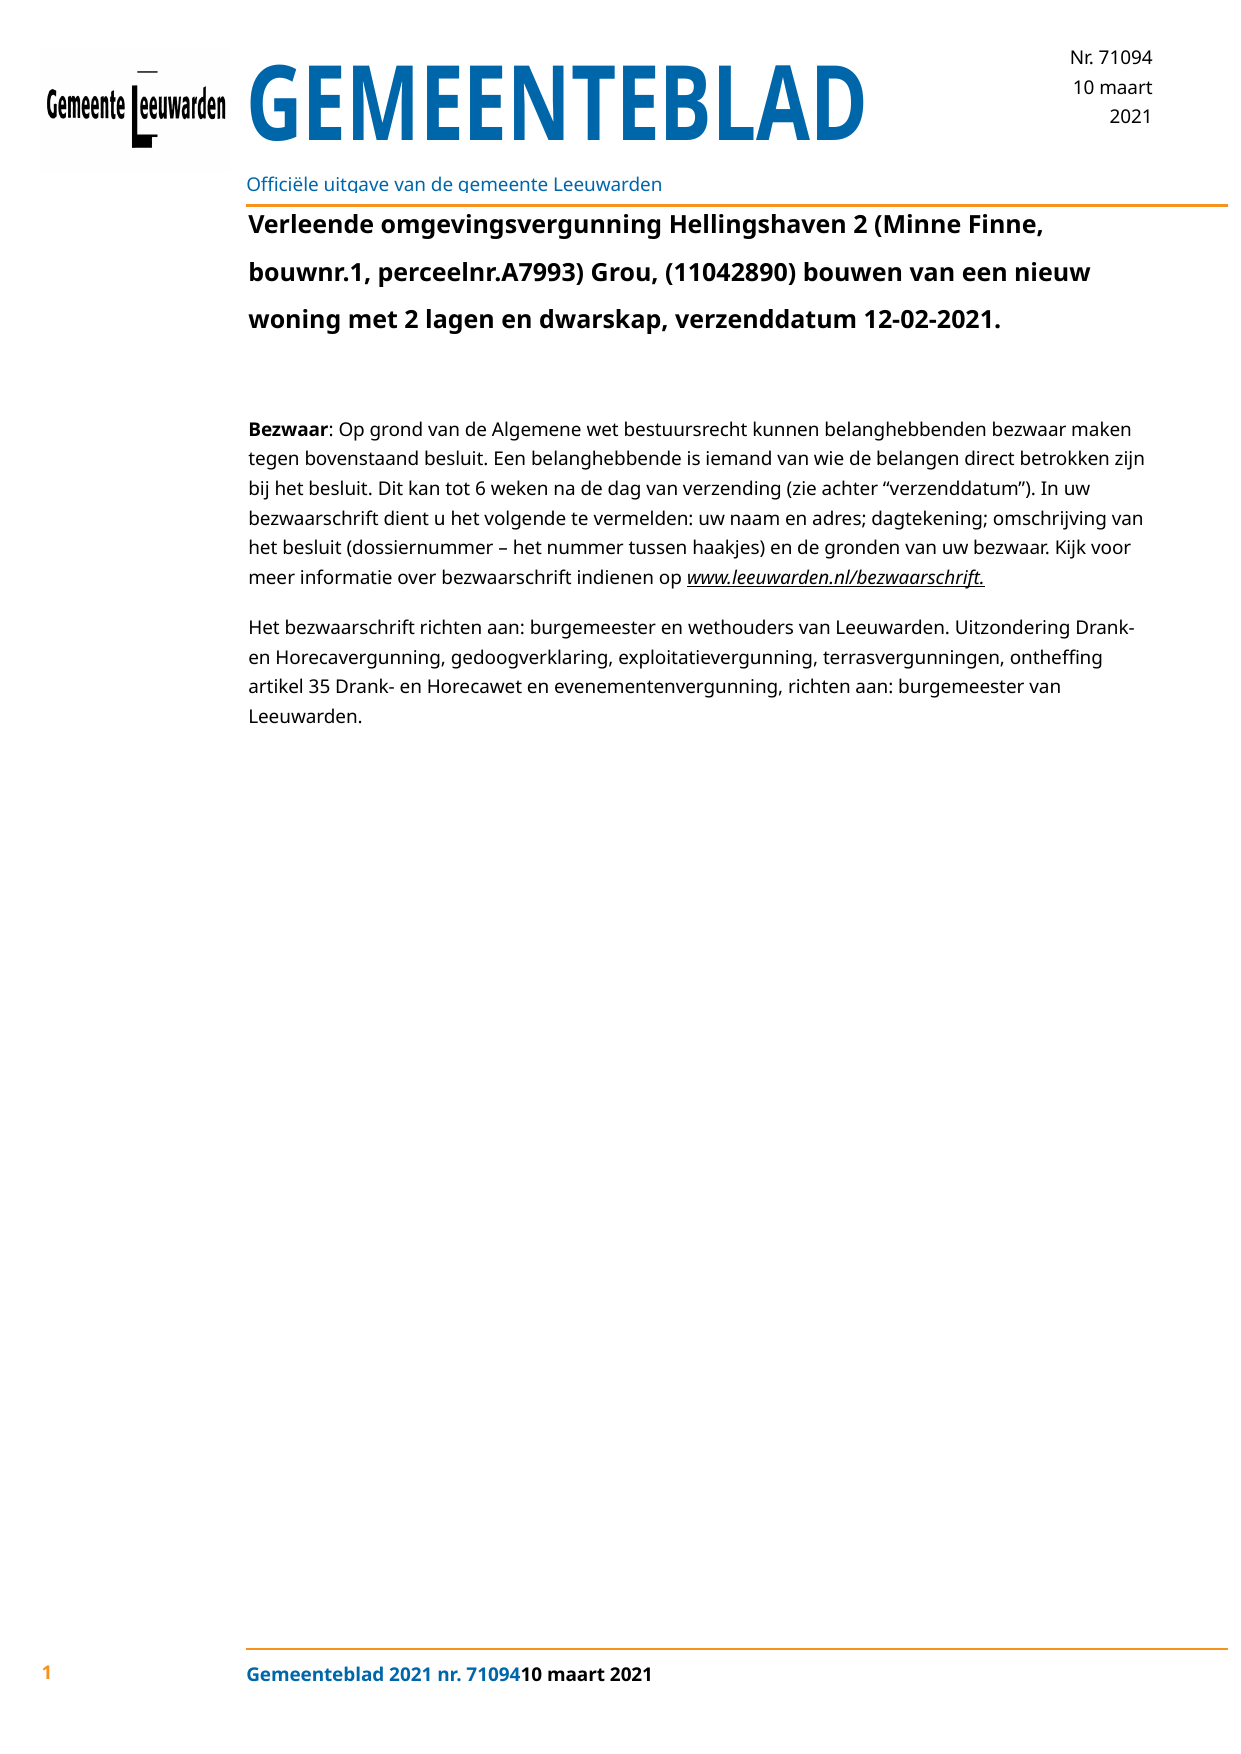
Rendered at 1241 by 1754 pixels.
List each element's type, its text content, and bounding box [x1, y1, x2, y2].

picture [41, 47, 231, 172]
text Bezwaar: Op grond van de Algemene wet bestuursrecht kunnen belanghebbenden bezwaar maken tegen bovenstaand besluit. Een belanghebbende is iemand van wie de belangen direct betrokken zijn bij het besluit. Dit kan tot 6 weken na de dag van verzending (zie achter “verzenddatum”). In uw bezwaarschrift dient u het volgende te vermelden: uw naam en adres; dagtekening; omschrijving van het besluit (dossiernummer – het nummer tussen haakjes) en de gronden van uw bezwaar. Kijk voor meer informatie over bezwaarschrift indienen op www.leeuwarden.nl/bezwaarschrift. [248, 416, 1152, 589]
text Het bezwaarschrift richten aan: burgemeester en wethouders van Leeuwarden. Uitzondering Drank- en Horecavergunning, gedoogverklaring, exploitatievergunning, terrasvergunningen, ontheffing artikel 35 Drank- en Horecawet en evenementenvergunning, richten aan: burgemeester van Leeuwarden. [248, 614, 1152, 729]
text Verleende omgevingsvergunning Hellingshaven 2 (Minne Finne, bouwnr.1, perceelnr.A7993) Grou, (11042890) bouwen van een nieuw woning met 2 lagen en dwarskap, verzenddatum 12-02-2021. [248, 207, 1152, 336]
